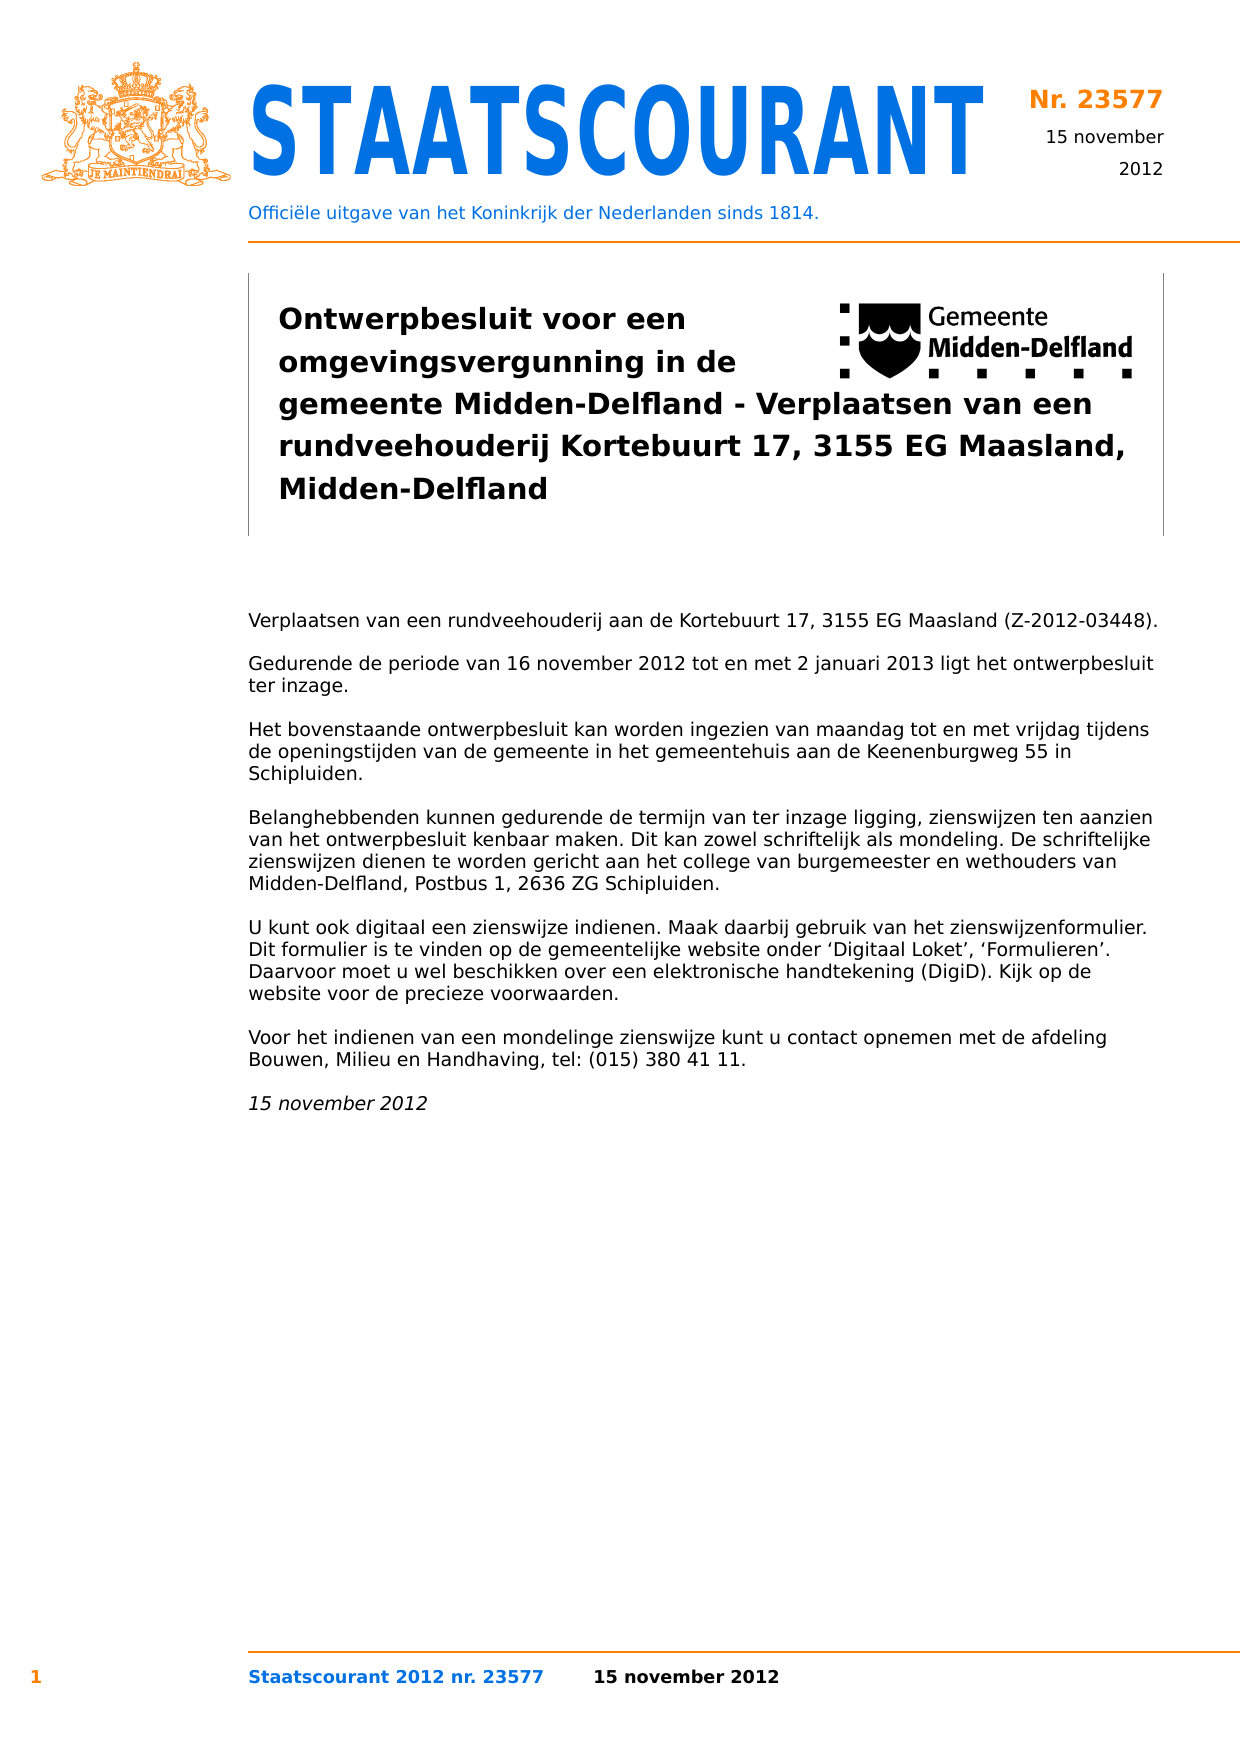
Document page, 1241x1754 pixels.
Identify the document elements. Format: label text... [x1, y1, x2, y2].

picture [838, 302, 1134, 380]
picture [41, 62, 231, 186]
table_header [25, 62, 248, 241]
table_header Nr. 23577 [998, 62, 1240, 121]
text Gedurende de periode van 16 november 2012 tot en met 2 januari 2013 ligt het ontwerpbesluit ter inzage. [248, 653, 1163, 697]
text Verplaatsen van een rundveehouderij aan de Kortebuurt 17, 3155 EG Maasland (Z-2012-03448). [248, 609, 1163, 631]
table_cell 15 november [998, 121, 1240, 153]
text Voor het indienen van een mondelinge zienswijze kunt u contact opnemen met de afdeling Bouwen, Milieu en Handhaving, tel: (015) 380 41 11. [248, 1027, 1163, 1071]
text Het bovenstaande ontwerpbesluit kan worden ingezien van maandag tot en met vrijdag tijdens de openingstijden van de gemeente in het gemeentehuis aan de Keenenburgweg 55 in Schipluiden. [248, 719, 1163, 785]
text Belanghebbenden kunnen gedurende de termijn van ter inzage ligging, zienswijzen ten aanzien van het ontwerpbesluit kenbaar maken. Dit kan zowel schriftelijk als mondeling. De schriftelijke zienswijzen dienen te worden gericht aan het college van burgemeester en wethouders van Midden-Delfland, Postbus 1, 2636 ZG Schipluiden. [248, 807, 1163, 895]
text 15 november 2012 [248, 1092, 1163, 1114]
table_header STAATSCOURANT [248, 62, 998, 203]
text U kunt ook digitaal een zienswijze indienen. Maak daarbij gebruik van het zienswijzenformulier. Dit formulier is te vinden op de gemeentelijke website onder ‘Digitaal Loket’, ‘Formulieren’. Daarvoor moet u wel beschikken over een elektronische handtekening (DigiD). Kijk op de website voor de precieze voorwaarden. [248, 917, 1163, 1005]
subtitle Ontwerpbesluit voor een omgevingsvergunning in de gemeente Midden-Delfland - Verplaatsen van een rundveehouderij Kortebuurt 17, 3155 EG Maasland, Midden-Delfland [249, 273, 1163, 536]
table_cell Officiële uitgave van het Koninkrijk der Nederlanden sinds 1814. [248, 203, 1240, 241]
table_cell 2012 [998, 153, 1240, 203]
